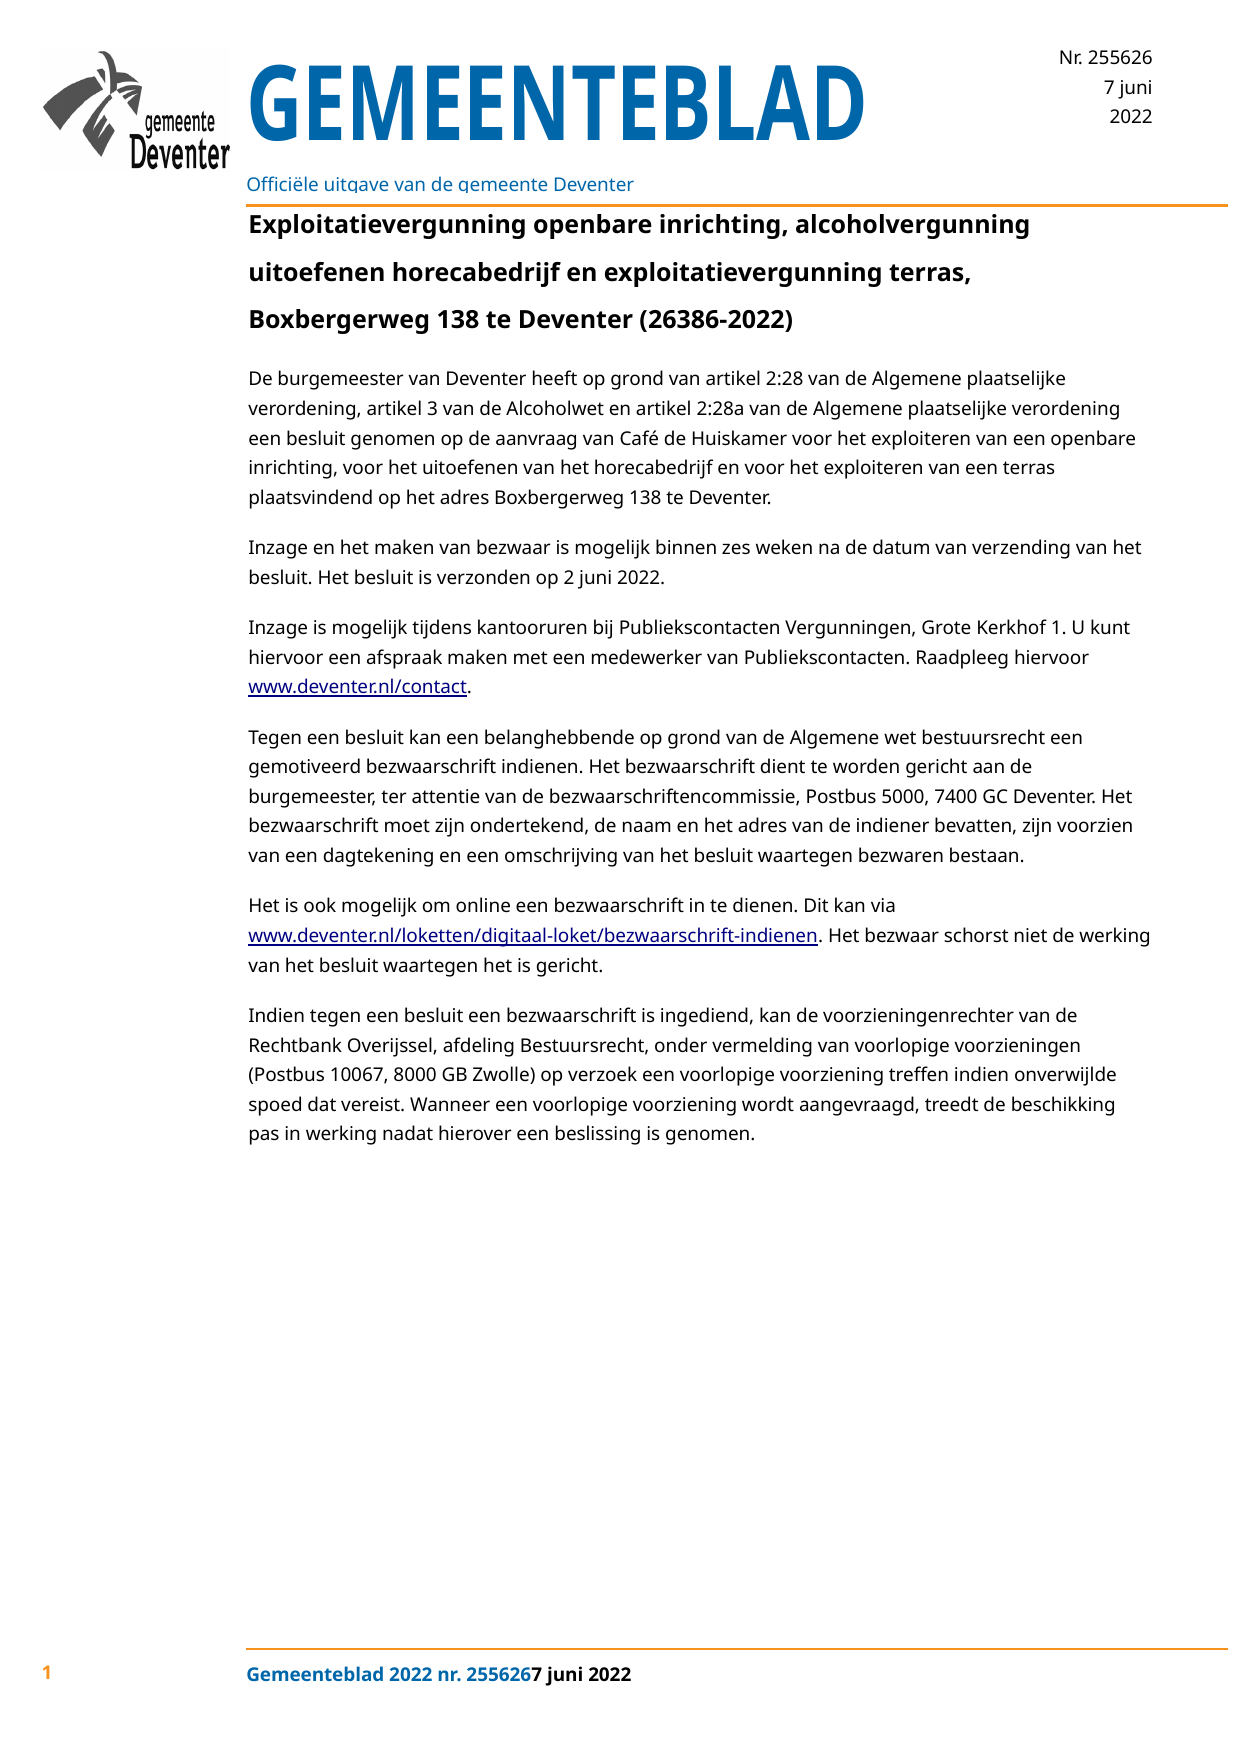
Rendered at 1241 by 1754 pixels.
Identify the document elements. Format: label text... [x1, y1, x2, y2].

text Tegen een besluit kan een belanghebbende op grond van de Algemene wet bestuursrecht een gemotiveerd bezwaarschrift indienen. Het bezwaarschrift dient te worden gericht aan de burgemeester, ter attentie van de bezwaarschriftencommissie, Postbus 5000, 7400 GC Deventer. Het bezwaarschrift moet zijn ondertekend, de naam en het adres van de indiener bevatten, zijn voorzien van een dagtekening en een omschrijving van het besluit waartegen bezwaren bestaan. [248, 724, 1152, 868]
text Exploitatievergunning openbare inrichting, alcoholvergunning uitoefenen horecabedrijf en exploitatievergunning terras, Boxbergerweg 138 te Deventer (26386-2022) [248, 207, 1152, 336]
text Inzage en het maken van bezwaar is mogelijk binnen zes weken na de datum van verzending van het besluit. Het besluit is verzonden op 2 juni 2022. [248, 534, 1152, 589]
picture [41, 47, 231, 172]
text De burgemeester van Deventer heeft op grond van artikel 2:28 van de Algemene plaatselijke verordening, artikel 3 van de Alcoholwet en artikel 2:28a van de Algemene plaatselijke verordening een besluit genomen op de aanvraag van Café de Huiskamer voor het exploiteren van een openbare inrichting, voor het uitoefenen van het horecabedrijf en voor het exploiteren van een terras plaatsvindend op het adres Boxbergerweg 138 te Deventer. [248, 366, 1152, 509]
text Indien tegen een besluit een bezwaarschrift is ingediend, kan de voorzieningenrechter van de Rechtbank Overijssel, afdeling Bestuursrecht, onder vermelding van voorlopige voorzieningen (Postbus 10067, 8000 GB Zwolle) op verzoek een voorlopige voorziening treffen indien onverwijlde spoed dat vereist. Wanneer een voorlopige voorziening wordt aangevraagd, treedt de beschikking pas in werking nadat hierover een beslissing is genomen. [248, 1002, 1152, 1146]
text Inzage is mogelijk tijdens kantooruren bij Publiekscontacten Vergunningen, Grote Kerkhof 1. U kunt hiervoor een afspraak maken met een medewerker van Publiekscontacten. Raadpleeg hiervoor www.deventer.nl/contact. [248, 614, 1152, 699]
text Het is ook mogelijk om online een bezwaarschrift in te dienen. Dit kan via www.deventer.nl/loketten/digitaal-loket/bezwaarschrift-indienen. Het bezwaar schorst niet de werking van het besluit waartegen het is gericht. [248, 893, 1152, 977]
